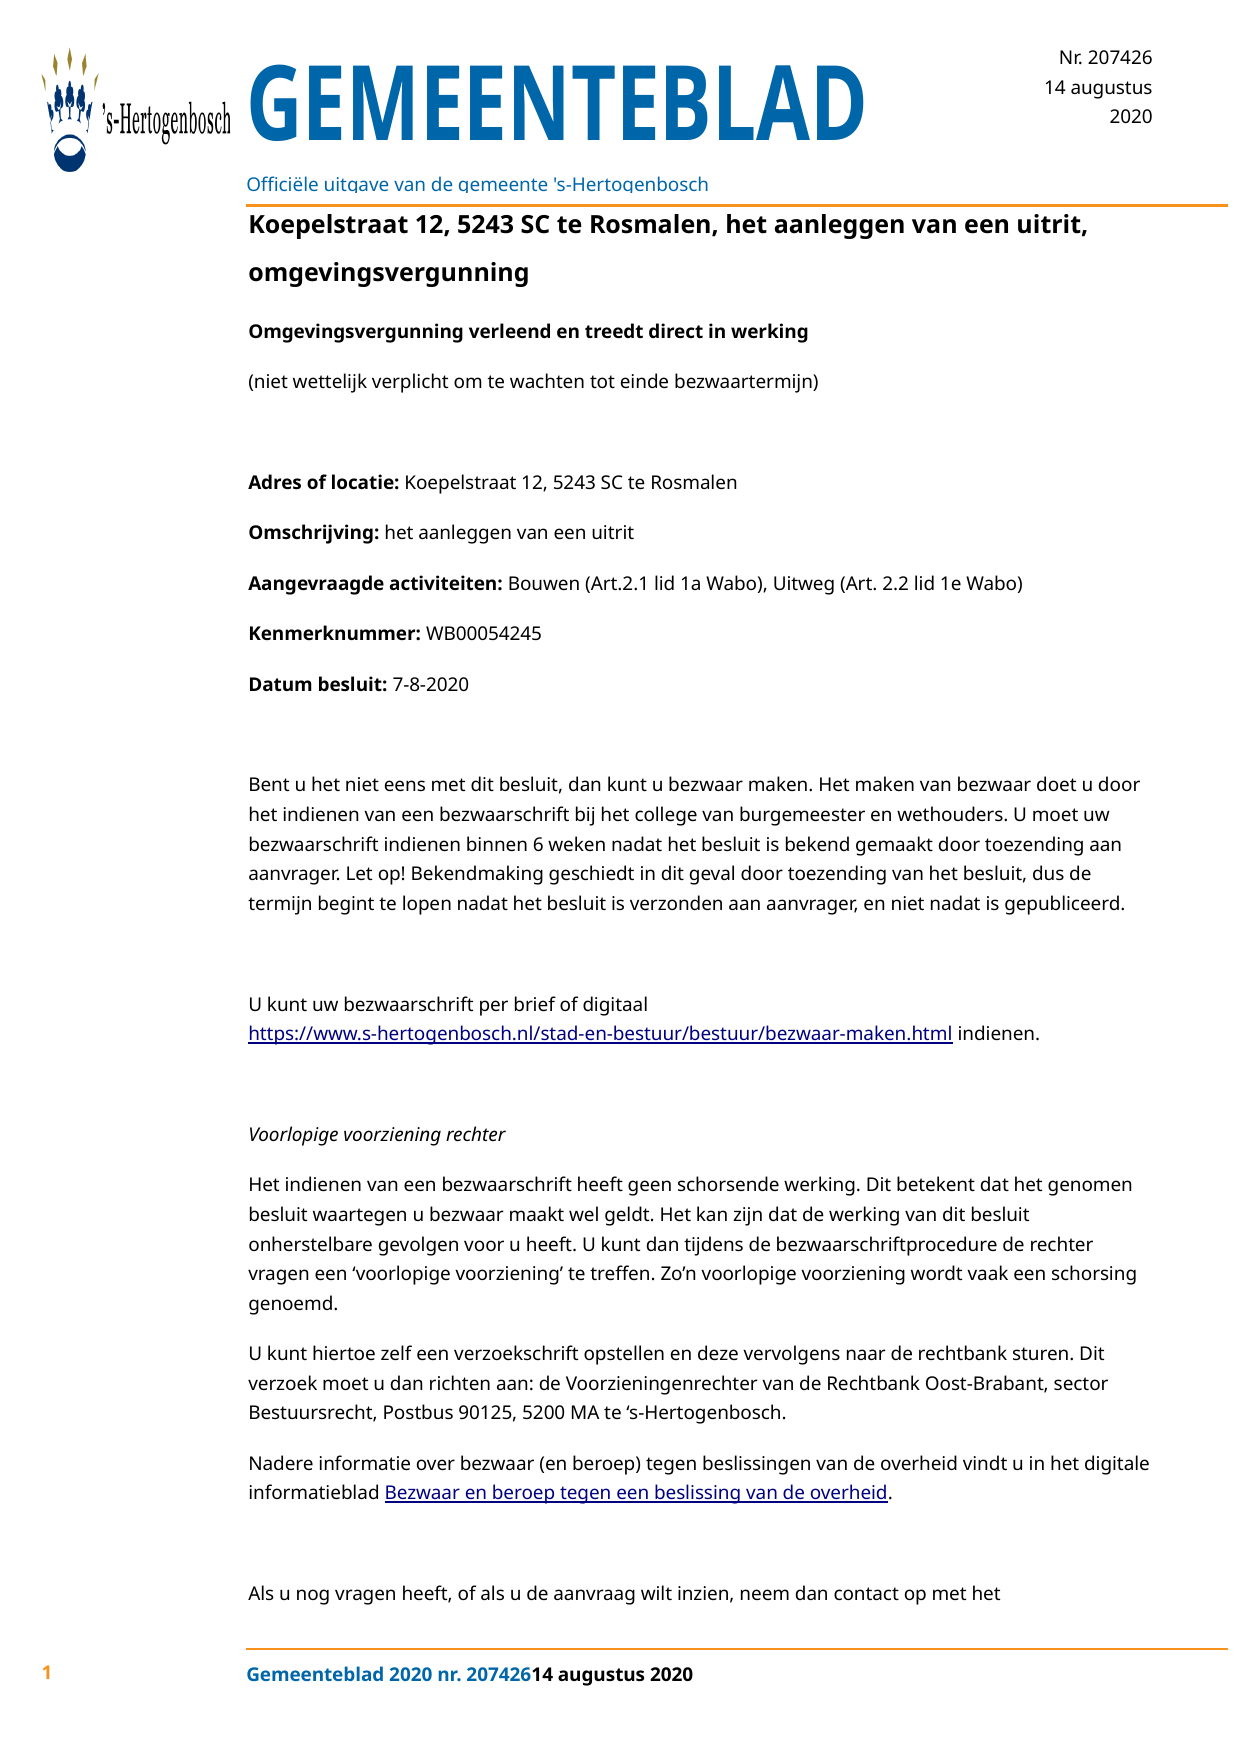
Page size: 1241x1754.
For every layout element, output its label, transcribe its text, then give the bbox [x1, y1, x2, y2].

text Datum besluit: 7-8-2020 [248, 671, 1152, 697]
text Bent u het niet eens met dit besluit, dan kunt u bezwaar maken. Het maken van bezwaar doet u door het indienen van een bezwaarschrift bij het college van burgemeester en wethouders. U moet uw bezwaarschrift indienen binnen 6 weken nadat het besluit is bekend gemaakt door toezending aan aanvrager. Let op! Bekendmaking geschiedt in dit geval door toezending van het besluit, dus de termijn begint te lopen nadat het besluit is verzonden aan aanvrager, en niet nadat is gepubliceerd. [248, 772, 1152, 916]
text Adres of locatie: Koepelstraat 12, 5243 SC te Rosmalen [248, 469, 1152, 495]
picture [41, 47, 231, 172]
text Het indienen van een bezwaarschrift heeft geen schorsende werking. Dit betekent dat het genomen besluit waartegen u bezwaar maakt wel geldt. Het kan zijn dat de werking van dit besluit onherstelbare gevolgen voor u heeft. U kunt dan tijdens de bezwaarschriftprocedure de rechter vragen een ‘voorlopige voorziening’ te treffen. Zo’n voorlopige voorziening wordt vaak een schorsing genoemd. [248, 1172, 1152, 1316]
text U kunt hiertoe zelf een verzoekschrift opstellen en deze vervolgens naar de rechtbank sturen. Dit verzoek moet u dan richten aan: de Voorzieningenrechter van de Rechtbank Oost-Brabant, sector Bestuursrecht, Postbus 90125, 5200 MA te ‘s-Hertogenbosch. [248, 1340, 1152, 1425]
text Voorlopige voorziening rechter [248, 1121, 1152, 1147]
text Kenmerknummer: WB00054245 [248, 620, 1152, 646]
text (niet wettelijk verplicht om te wachten tot einde bezwaartermijn) [248, 368, 1152, 394]
text U kunt uw bezwaarschrift per brief of digitaal https://www.s-hertogenbosch.nl/stad-en-bestuur/bestuur/bezwaar-maken.html indienen. [248, 991, 1152, 1046]
text Aangevraagde activiteiten: Bouwen (Art.2.1 lid 1a Wabo), Uitweg (Art. 2.2 lid 1e Wabo) [248, 570, 1152, 596]
text Nadere informatie over bezwaar (en beroep) tegen beslissingen van de overheid vindt u in het digitale informatieblad Bezwaar en beroep tegen een beslissing van de overheid. [248, 1450, 1152, 1505]
text Omgevingsvergunning verleend en treedt direct in werking [248, 318, 1152, 344]
text Omschrijving: het aanleggen van een uitrit [248, 519, 1152, 545]
text Koepelstraat 12, 5243 SC te Rosmalen, het aanleggen van een uitrit, omgevingsvergunning [248, 207, 1152, 288]
text Als u nog vragen heeft, of als u de aanvraag wilt inzien, neem dan contact op met het [248, 1580, 1152, 1606]
